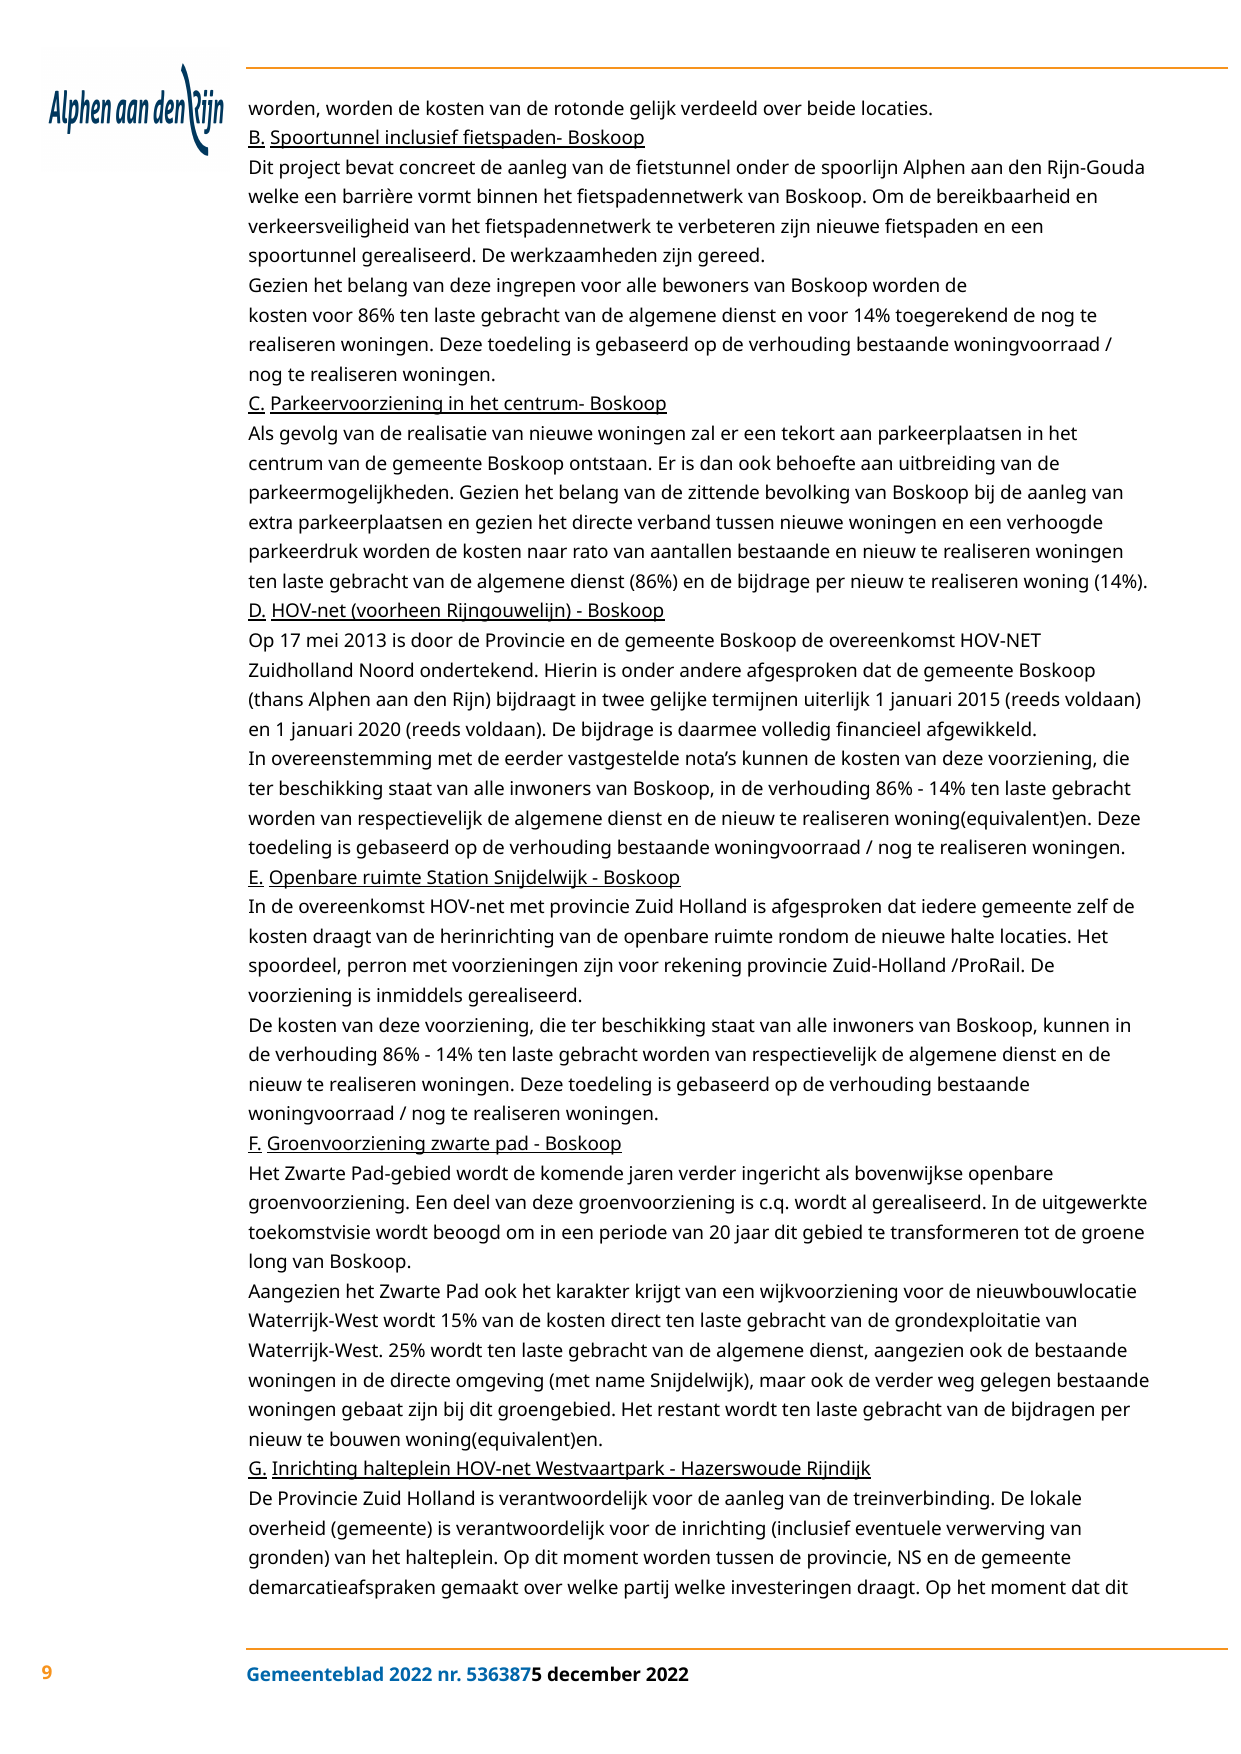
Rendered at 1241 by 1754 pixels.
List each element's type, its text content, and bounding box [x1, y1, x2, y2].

text Aangezien het Zwarte Pad ook het karakter krijgt van een wijkvoorziening voor de nieuwbouwlocatie Waterrijk-West wordt 15% van de kosten direct ten laste gebracht van de grondexploitatie van Waterrijk-West. 25% wordt ten laste gebracht van de algemene dienst, aangezien ook de bestaande woningen in de directe omgeving (met name Snijdelwijk), maar ook de verder weg gelegen bestaande woningen gebaat zijn bij dit groengebied. Het restant wordt ten laste gebracht van de bijdragen per nieuw te bouwen woning(equivalent)en. [248, 1278, 1152, 1452]
text G. Inrichting halteplein HOV-net Westvaartpark - Hazerswoude Rijndijk [248, 1456, 1152, 1481]
text Gezien het belang van deze ingrepen voor alle bewoners van Boskoop worden de [248, 272, 1152, 298]
text D. HOV-net (voorheen Rijngouwelijn) - Boskoop [248, 598, 1152, 623]
text worden, worden de kosten van de rotonde gelijk verdeeld over beide locaties. [248, 95, 1152, 121]
text Het Zwarte Pad-gebied wordt de komende jaren verder ingericht als bovenwijkse openbare groenvoorziening. Een deel van deze groenvoorziening is c.q. wordt al gerealiseerd. In de uitgewerkte toekomstvisie wordt beoogd om in een periode van 20 jaar dit gebied te transformeren tot de groene long van Boskoop. [248, 1160, 1152, 1274]
text kosten voor 86% ten laste gebracht van de algemene dienst en voor 14% toegerekend de nog te realiseren woningen. Deze toedeling is gebaseerd op de verhouding bestaande woningvoorraad / nog te realiseren woningen. [248, 302, 1152, 387]
text Op 17 mei 2013 is door de Provincie en de gemeente Boskoop de overeenkomst HOV-NET Zuidholland Noord ondertekend. Hierin is onder andere afgesproken dat de gemeente Boskoop (thans Alphen aan den Rijn) bijdraagt in twee gelijke termijnen uiterlijk 1 januari 2015 (reeds voldaan) en 1 januari 2020 (reeds voldaan). De bijdrage is daarmee volledig financieel afgewikkeld. [248, 627, 1152, 742]
text De Provincie Zuid Holland is verantwoordelijk voor de aanleg van de treinverbinding. De lokale overheid (gemeente) is verantwoordelijk voor de inrichting (inclusief eventuele verwerving van gronden) van het halteplein. Op dit moment worden tussen de provincie, NS en de gemeente demarcatieafspraken gemaakt over welke partij welke investeringen draagt. Op het moment dat dit [248, 1485, 1152, 1600]
text In overeenstemming met de eerder vastgestelde nota’s kunnen de kosten van deze voorziening, die ter beschikking staat van alle inwoners van Boskoop, in de verhouding 86% - 14% ten laste gebracht worden van respectievelijk de algemene dienst en de nieuw te realiseren woning(equivalent)en. Deze toedeling is gebaseerd op de verhouding bestaande woningvoorraad / nog te realiseren woningen. [248, 746, 1152, 860]
text C. Parkeervoorziening in het centrum- Boskoop [248, 391, 1152, 416]
text E. Openbare ruimte Station Snijdelwijk - Boskoop [248, 864, 1152, 890]
text De kosten van deze voorziening, die ter beschikking staat van alle inwoners van Boskoop, kunnen in de verhouding 86% - 14% ten laste gebracht worden van respectievelijk de algemene dienst en de nieuw te realiseren woningen. Deze toedeling is gebaseerd op de verhouding bestaande woningvoorraad / nog te realiseren woningen. [248, 1012, 1152, 1126]
text In de overeenkomst HOV-net met provincie Zuid Holland is afgesproken dat iedere gemeente zelf de kosten draagt van de herinrichting van de openbare ruimte rondom de nieuwe halte locaties. Het spoordeel, perron met voorzieningen zijn voor rekening provincie Zuid-Holland /ProRail. De voorziening is inmiddels gerealiseerd. [248, 893, 1152, 1008]
picture [41, 47, 231, 172]
text B. Spoortunnel inclusief fietspaden- Boskoop [248, 124, 1152, 150]
text Als gevolg van de realisatie van nieuwe woningen zal er een tekort aan parkeerplaatsen in het centrum van de gemeente Boskoop ontstaan. Er is dan ook behoefte aan uitbreiding van de parkeermogelijkheden. Gezien het belang van de zittende bevolking van Boskoop bij de aanleg van extra parkeerplaatsen en gezien het directe verband tussen nieuwe woningen en een verhoogde parkeerdruk worden de kosten naar rato van aantallen bestaande en nieuw te realiseren woningen ten laste gebracht van de algemene dienst (86%) en de bijdrage per nieuw te realiseren woning (14%). [248, 420, 1152, 594]
text Dit project bevat concreet de aanleg van de fietstunnel onder de spoorlijn Alphen aan den Rijn-Gouda welke een barrière vormt binnen het fietspadennetwerk van Boskoop. Om de bereikbaarheid en verkeersveiligheid van het fietspadennetwerk te verbeteren zijn nieuwe fietspaden en een spoortunnel gerealiseerd. De werkzaamheden zijn gereed. [248, 154, 1152, 268]
text F. Groenvoorziening zwarte pad - Boskoop [248, 1130, 1152, 1156]
